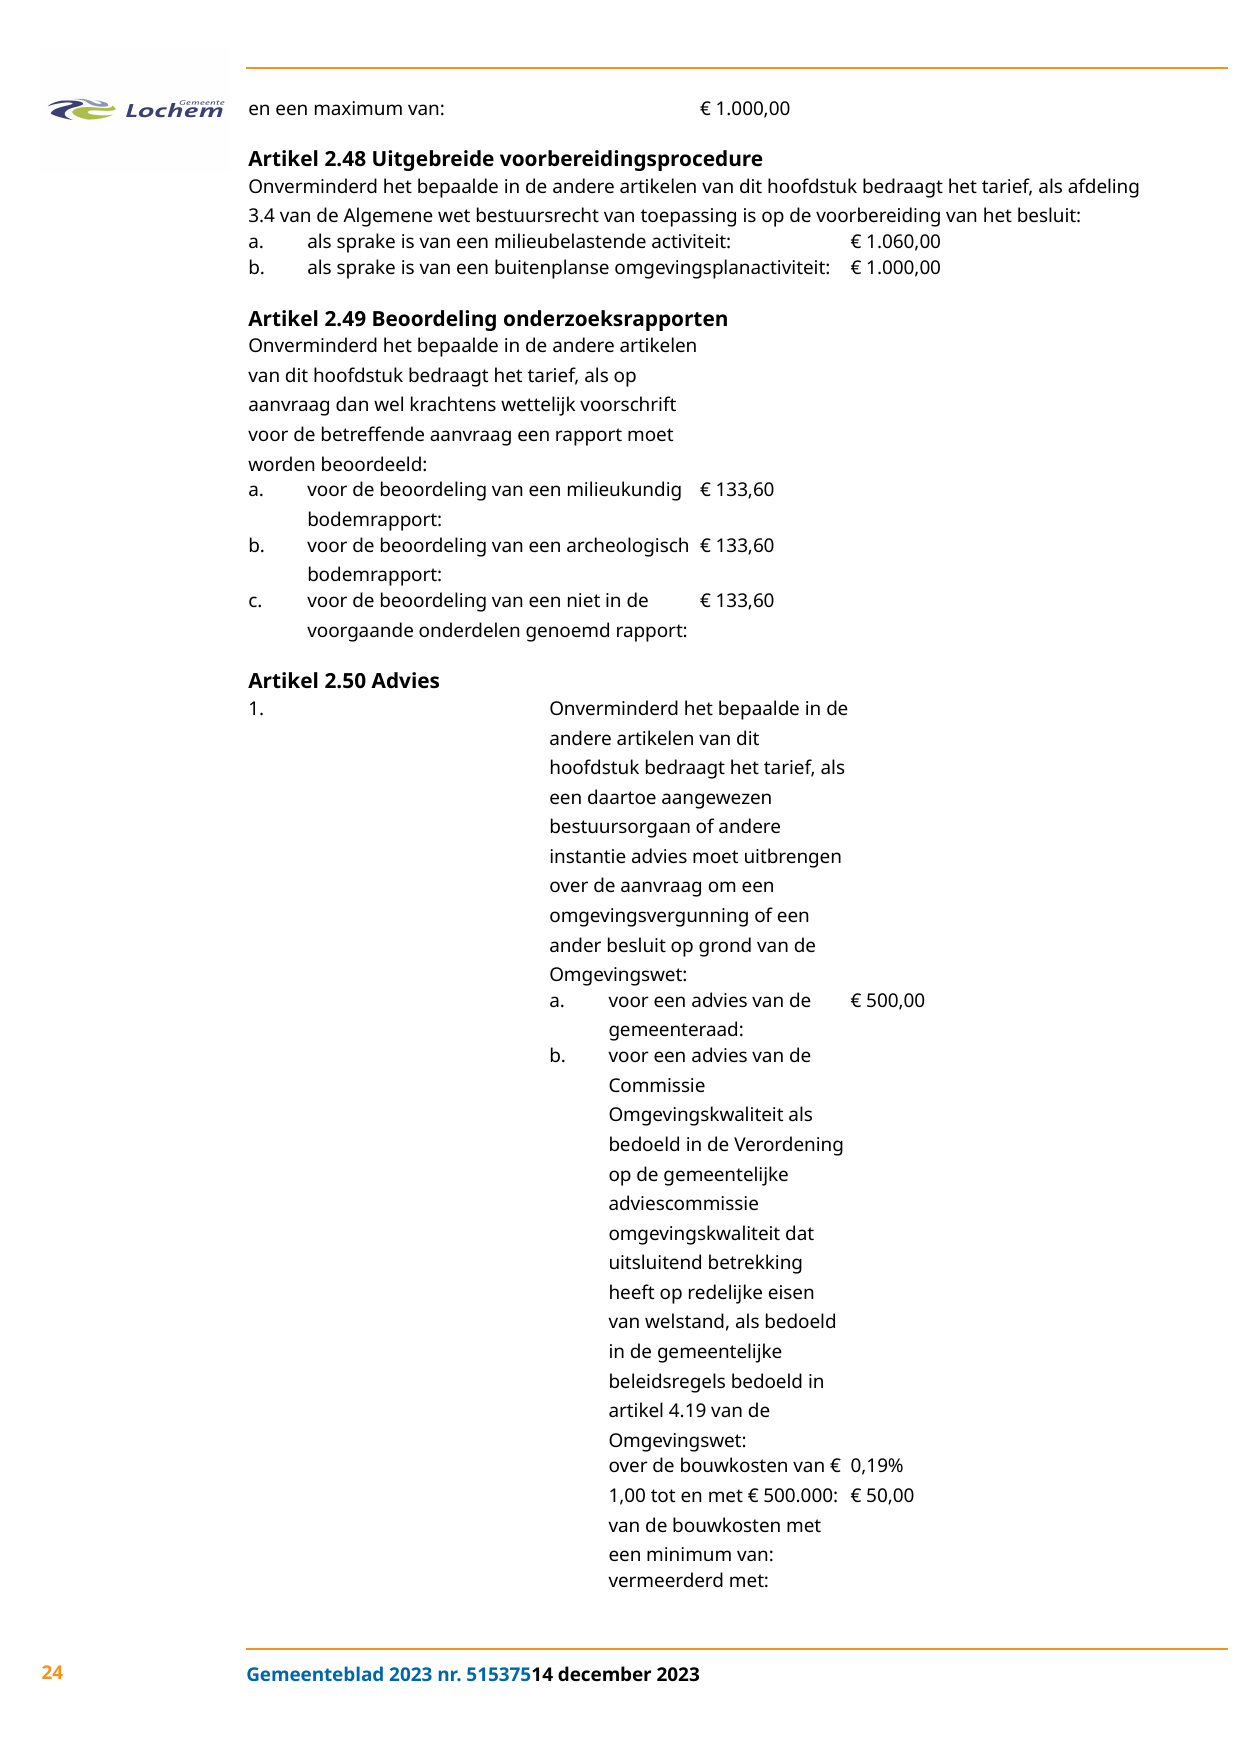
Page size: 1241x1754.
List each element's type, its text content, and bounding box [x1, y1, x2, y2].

text Artikel 2.50 Advies [248, 667, 1152, 695]
table_header Onverminderd het bepaalde in de andere artikelen van dit hoofdstuk bedraagt het tarief, als een daartoe aangewezen bestuursorgaan of andere instantie advies moet uitbrengen over de aanvraag om een omgevingsvergunning of een ander besluit op grond van de Omgevingswet: [549, 695, 850, 987]
table_cell [850, 1043, 1152, 1453]
picture [41, 47, 231, 172]
table_cell en een maximum van: [248, 95, 700, 121]
table_cell € 500,00 [850, 987, 1152, 1042]
table_cell vermeerderd met: [549, 1567, 850, 1593]
table_cell [248, 1567, 549, 1593]
table_cell 0,19% € 50,00 [850, 1453, 1152, 1567]
table_cell € 133,60 [700, 587, 1152, 642]
table_cell [850, 1567, 1152, 1593]
text Artikel 2.49 Beoordeling onderzoeksrapporten [248, 304, 1152, 332]
table_cell over de bouwkosten van € 1,00 tot en met € 500.000: van de bouwkosten met een minimum van: [549, 1453, 850, 1567]
table_cell voor een advies van de gemeenteraad: [549, 987, 850, 1042]
table_cell € 1.000,00 [700, 95, 1152, 121]
table_cell [248, 1043, 549, 1453]
table_cell voor de beoordeling van een archeologisch bodemrapport: [248, 532, 700, 587]
table_cell € 133,60 [700, 532, 1152, 587]
table_cell als sprake is van een buitenplanse omgevingsplanactiviteit: [248, 254, 850, 280]
table_cell € 133,60 [700, 477, 1152, 532]
text Artikel 2.48 Uitgebreide voorbereidingsprocedure [248, 144, 1152, 173]
table_cell voor een advies van de Commissie Omgevingskwaliteit als bedoeld in de Verordening op de gemeentelijke adviescommissie omgevingskwaliteit dat uitsluitend betrekking heeft op redelijke eisen van welstand, als bedoeld in de gemeentelijke beleidsregels bedoeld in artikel 4.19 van de Omgevingswet: [549, 1043, 850, 1453]
table_cell € 1.060,00 [850, 229, 1152, 254]
table_header Onverminderd het bepaalde in de andere artikelen van dit hoofdstuk bedraagt het tarief, als afdeling 3.4 van de Algemene wet bestuursrecht van toepassing is op de voorbereiding van het besluit: [248, 173, 1152, 228]
table_header [248, 695, 549, 987]
table_header [700, 333, 1152, 477]
table_header Onverminderd het bepaalde in de andere artikelen van dit hoofdstuk bedraagt het tarief, als op aanvraag dan wel krachtens wettelijk voorschrift voor de betreffende aanvraag een rapport moet worden beoordeeld: [248, 333, 700, 477]
table_cell voor de beoordeling van een milieukundig bodemrapport: [248, 477, 700, 532]
table_cell [248, 987, 549, 1042]
table_cell € 1.000,00 [850, 254, 1152, 280]
table_cell voor de beoordeling van een niet in de voorgaande onderdelen genoemd rapport: [248, 587, 700, 642]
table_cell [248, 1453, 549, 1567]
table_cell als sprake is van een milieubelastende activiteit: [248, 229, 850, 254]
table_header [850, 695, 1152, 987]
